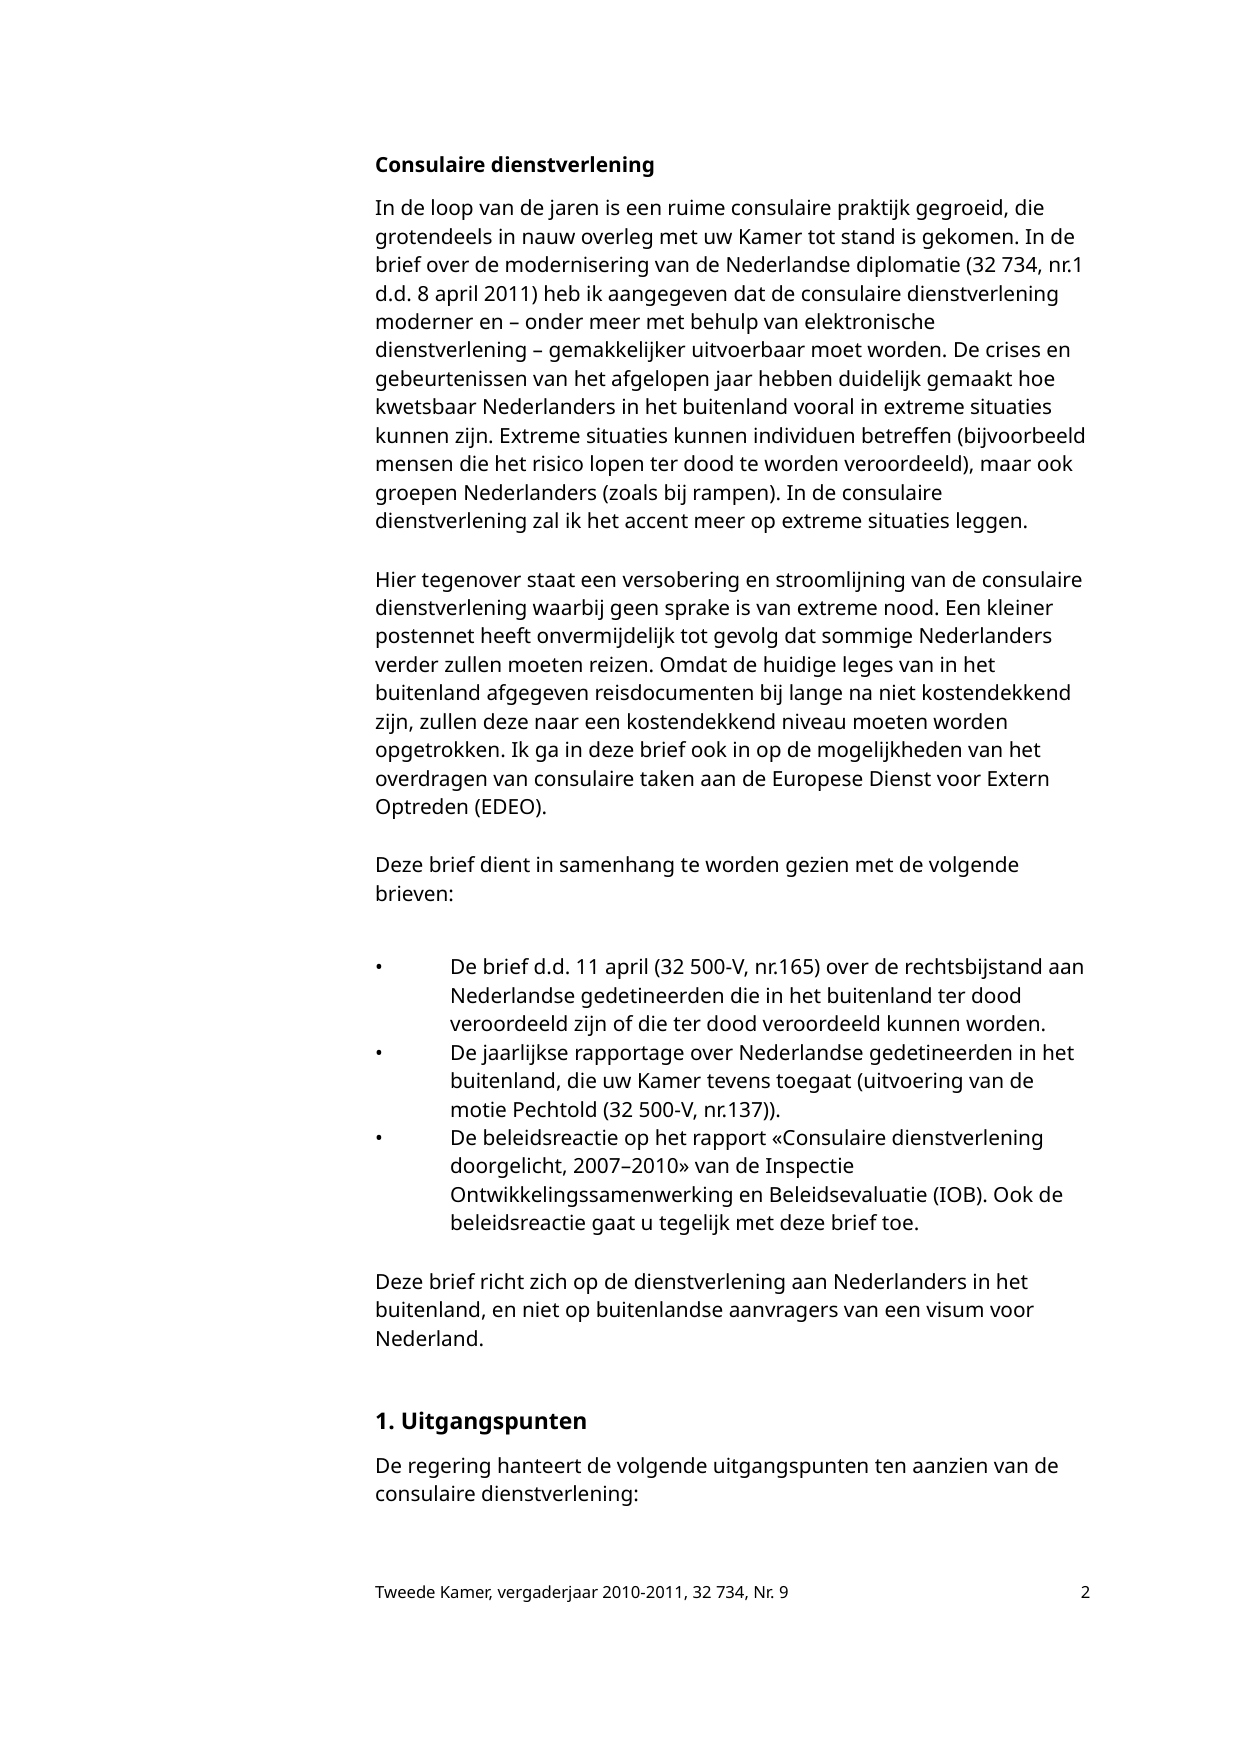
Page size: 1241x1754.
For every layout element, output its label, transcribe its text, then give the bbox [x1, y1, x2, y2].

text De regering hanteert de volgende uitgangspunten ten aanzien van de consulaire dienstverlening: [375, 1451, 1090, 1508]
subtitle 1. Uitgangspunten [375, 1405, 1090, 1436]
list De jaarlijkse rapportage over Nederlandse gedetineerden in het buitenland, die uw Kamer tevens toegaat (uitvoering van de motie Pechtold (32 500-V, nr.137)). [375, 1038, 1090, 1123]
text Hier tegenover staat een versobering en stroomlijning van de consulaire dienstverlening waarbij geen sprake is van extreme nood. Een kleiner postennet heeft onvermijdelijk tot gevolg dat sommige Nederlanders verder zullen moeten reizen. Omdat de huidige leges van in het buitenland afgegeven reisdocumenten bij lange na niet kostendekkend zijn, zullen deze naar een kostendekkend niveau moeten worden opgetrokken. Ik ga in deze brief ook in op de mogelijkheden van het overdragen van consulaire taken aan de Europese Dienst voor Extern Optreden (EDEO). [375, 565, 1090, 821]
text Consulaire dienstverlening [375, 150, 1090, 178]
text Deze brief dient in samenhang te worden gezien met de volgende brieven: [375, 851, 1090, 907]
list De beleidsreactie op het rapport «Consulaire dienstverlening doorgelicht, 2007–2010» van de Inspectie Ontwikkelingssamenwerking en Beleidsevaluatie (IOB). Ook de beleidsreactie gaat u tegelijk met deze brief toe. [375, 1123, 1090, 1237]
text In de loop van de jaren is een ruime consulaire praktijk gegroeid, die grotendeels in nauw overleg met uw Kamer tot stand is gekomen. In de brief over de modernisering van de Nederlandse diplomatie (32 734, nr.1 d.d. 8 april 2011) heb ik aangegeven dat de consulaire dienstverlening moderner en – onder meer met behulp van elektronische dienstverlening – gemakkelijker uitvoerbaar moet worden. De crises en gebeurtenissen van het afgelopen jaar hebben duidelijk gemaakt hoe kwetsbaar Nederlanders in het buitenland vooral in extreme situaties kunnen zijn. Extreme situaties kunnen individuen betreffen (bijvoorbeeld mensen die het risico lopen ter dood te worden veroordeeld), maar ook groepen Nederlanders (zoals bij rampen). In de consulaire dienstverlening zal ik het accent meer op extreme situaties leggen. [375, 193, 1090, 535]
list De brief d.d. 11 april (32 500-V, nr.165) over de rechtsbijstand aan Nederlandse gedetineerden die in het buitenland ter dood veroordeeld zijn of die ter dood veroordeeld kunnen worden. [375, 952, 1090, 1038]
text Deze brief richt zich op de dienstverlening aan Nederlanders in het buitenland, en niet op buitenlandse aanvragers van een visum voor Nederland. [375, 1267, 1090, 1352]
